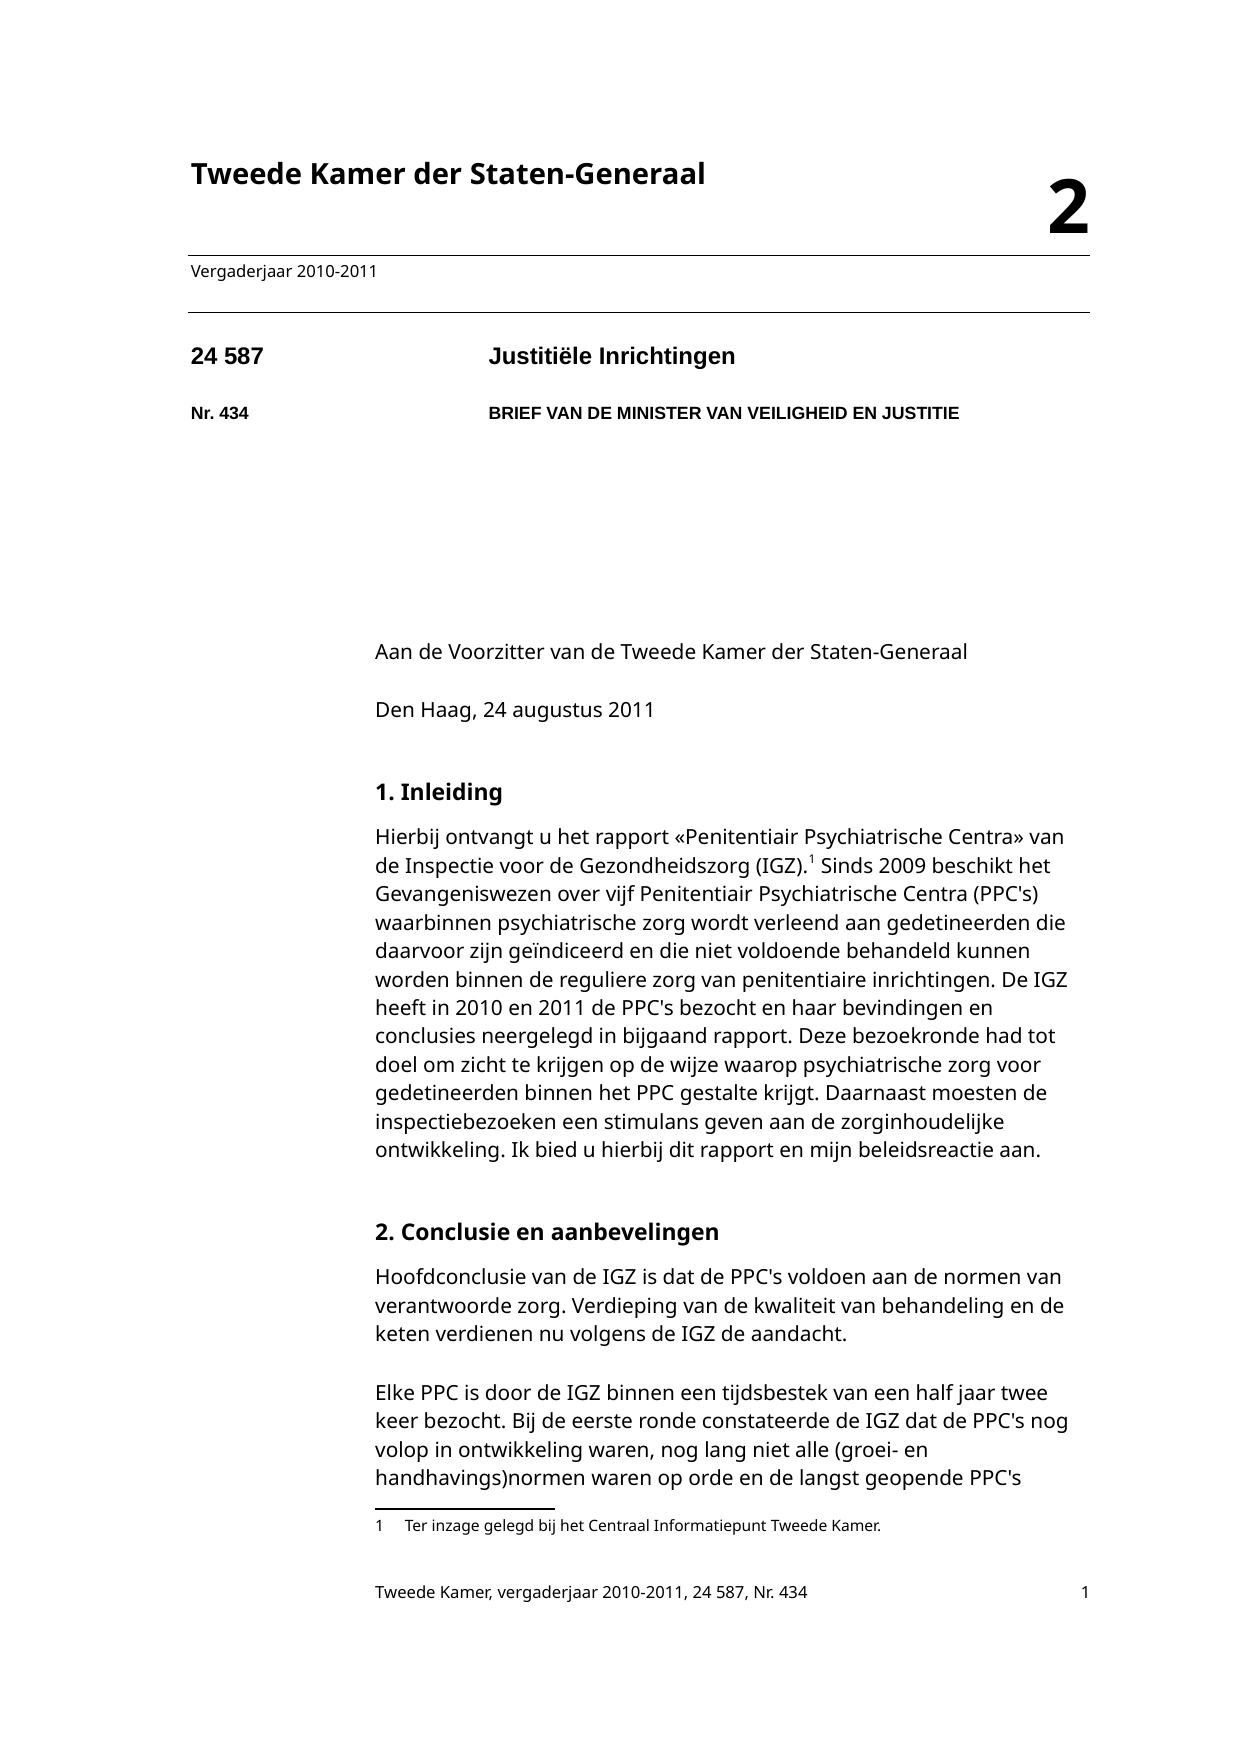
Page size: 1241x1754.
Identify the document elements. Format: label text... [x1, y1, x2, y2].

table_cell BRIEF VAN DE MINISTER VAN VEILIGHEID EN JUSTITIE [485, 399, 1090, 518]
table_cell Nr. 434 [188, 399, 485, 518]
text Elke PPC is door de IGZ binnen een tijdsbestek van een half jaar twee keer bezocht. Bij de eerste ronde constateerde de IGZ dat de PPC's nog volop in ontwikkeling waren, nog lang niet alle (groei- en handhavings)normen waren op orde en de langst geopende PPC's [375, 1378, 1090, 1492]
table_cell [485, 256, 1090, 312]
text Den Haag, 24 augustus 2011 [375, 695, 1090, 724]
table_cell Justitiële Inrichtingen [485, 339, 1090, 399]
text Aan de Voorzitter van de Tweede Kamer der Staten-Generaal [375, 637, 1090, 665]
subtitle 1. Inleiding [375, 776, 1090, 807]
text Ter inzage gelegd bij het Centraal Informatiepunt Tweede Kamer. [375, 1508, 1090, 1536]
table_cell [188, 313, 485, 339]
table_cell Vergaderjaar 2010-2011 [188, 256, 485, 312]
subtitle 2. Conclusie en aanbevelingen [375, 1216, 1090, 1247]
table_header 2 [910, 150, 1090, 255]
table_header Tweede Kamer der Staten-Generaal [188, 150, 909, 255]
text Hoofdconclusie van de IGZ is dat de PPC's voldoen aan de normen van verantwoorde zorg. Verdieping van de kwaliteit van behandeling en de keten verdienen nu volgens de IGZ de aandacht. [375, 1262, 1090, 1348]
table_cell 24 587 [188, 339, 485, 399]
text Hierbij ontvangt u het rapport «Penitentiair Psychiatrische Centra» van de Inspectie voor de Gezondheidszorg (IGZ). Sinds 2009 beschikt het Gevangeniswezen over vijf Penitentiair Psychiatrische Centra (PPC's) waarbinnen psychiatrische zorg wordt verleend aan gedetineerden die daarvoor zijn geïndiceerd en die niet voldoende behandeld kunnen worden binnen de reguliere zorg van penitentiaire inrichtingen. De IGZ heeft in 2010 en 2011 de PPC's bezocht en haar bevindingen en conclusies neergelegd in bijgaand rapport. Deze bezoekronde had tot doel om zicht te krijgen op de wijze waarop psychiatrische zorg voor gedetineerden binnen het PPC gestalte krijgt. Daarnaast moesten de inspectiebezoeken een stimulans geven aan de zorginhoudelijke ontwikkeling. Ik bied u hierbij dit rapport en mijn beleidsreactie aan. [375, 822, 1090, 1164]
table_cell [485, 313, 1090, 339]
